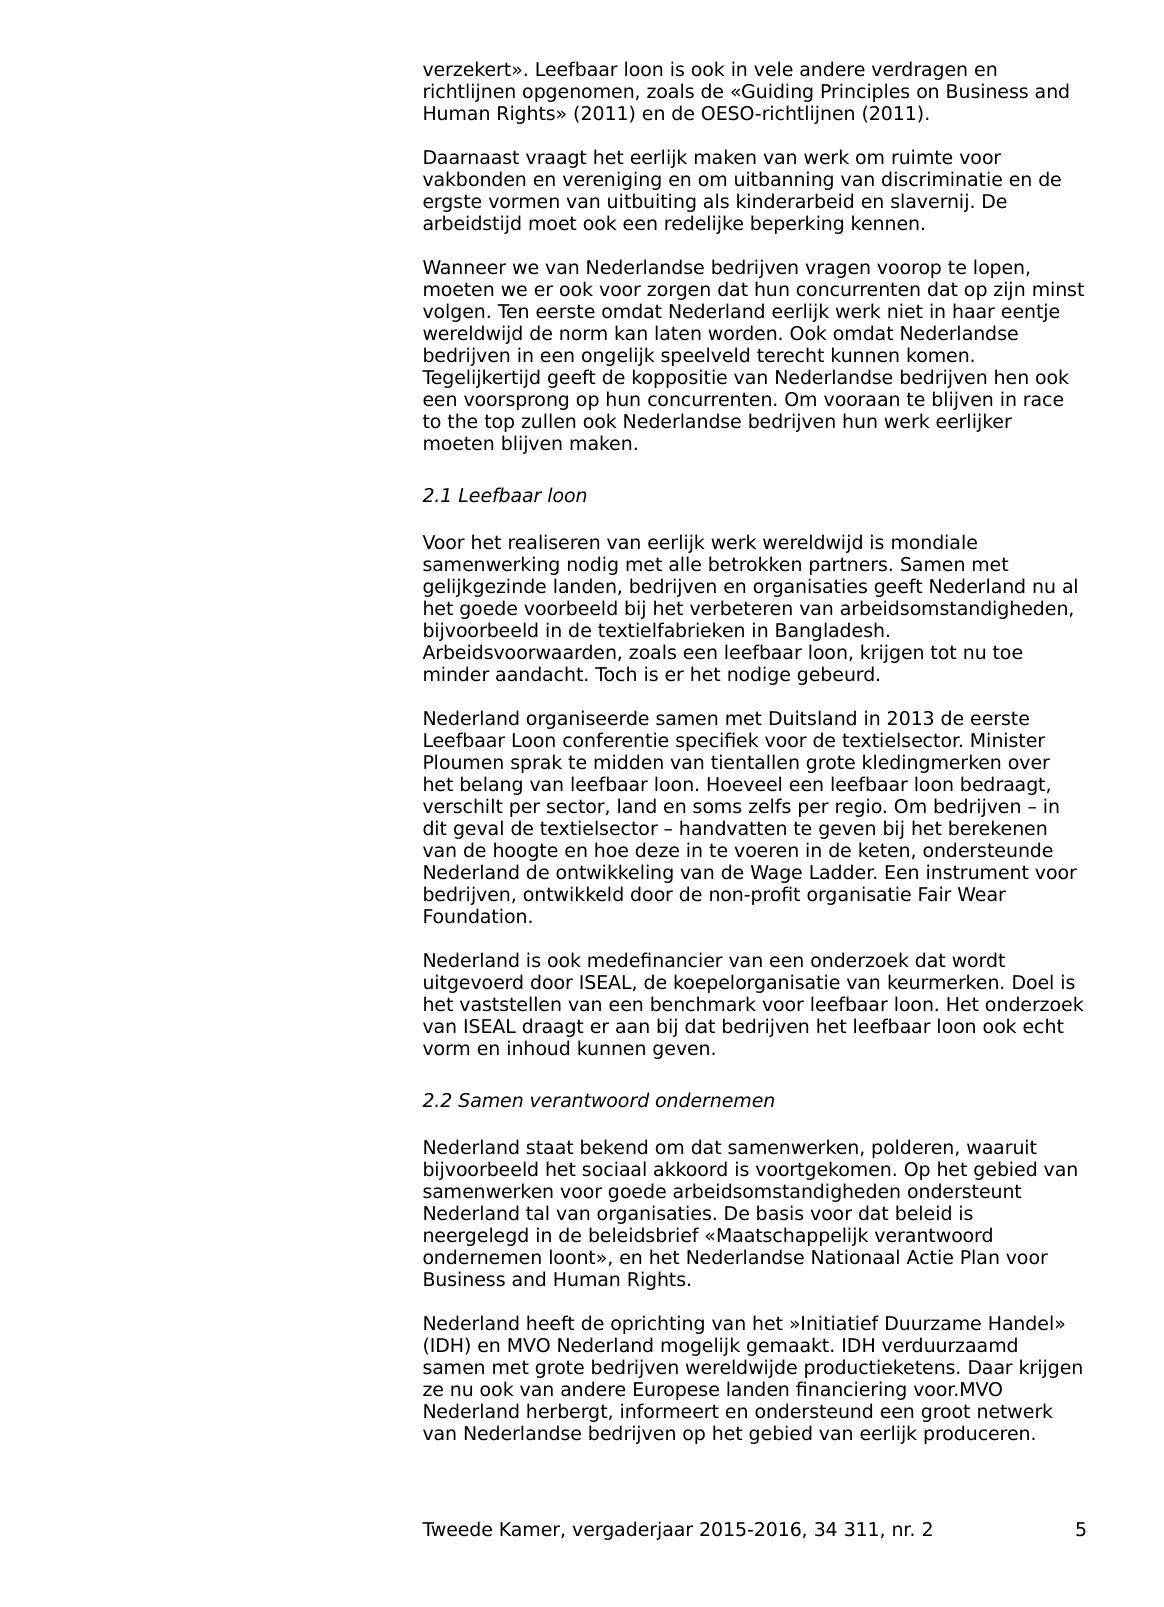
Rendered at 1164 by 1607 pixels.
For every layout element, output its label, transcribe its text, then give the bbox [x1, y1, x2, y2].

text Daarnaast vraagt het eerlijk maken van werk om ruimte voor vakbonden en vereniging en om uitbanning van discriminatie en de ergste vormen van uitbuiting als kinderarbeid en slavernij. De arbeidstijd moet ook een redelijke beperking kennen. [422, 147, 1087, 235]
text Nederland staat bekend om dat samenwerken, polderen, waaruit bijvoorbeeld het sociaal akkoord is voortgekomen. Op het gebied van samenwerken voor goede arbeidsomstandigheden ondersteunt Nederland tal van organisaties. De basis voor dat beleid is neergelegd in de beleidsbrief «Maatschappelijk verantwoord ondernemen loont», en het Nederlandse Nationaal Actie Plan voor Business and Human Rights. [422, 1137, 1087, 1291]
subtitle 2.1 Leefbaar loon [422, 485, 1087, 507]
text Nederland is ook medefinancier van een onderzoek dat wordt uitgevoerd door ISEAL, de koepelorganisatie van keurmerken. Doel is het vaststellen van een benchmark voor leefbaar loon. Het onderzoek van ISEAL draagt er aan bij dat bedrijven het leefbaar loon ook echt vorm en inhoud kunnen geven. [422, 950, 1087, 1060]
text Nederland organiseerde samen met Duitsland in 2013 de eerste Leefbaar Loon conferentie specifiek voor de textielsector. Minister Ploumen sprak te midden van tientallen grote kledingmerken over het belang van leefbaar loon. Hoeveel een leefbaar loon bedraagt, verschilt per sector, land en soms zelfs per regio. Om bedrijven – in dit geval de textielsector – handvatten te geven bij het berekenen van de hoogte en hoe deze in te voeren in de keten, ondersteunde Nederland de ontwikkeling van de Wage Ladder. Een instrument voor bedrijven, ontwikkeld door de non-profit organisatie Fair Wear Foundation. [422, 708, 1087, 928]
text verzekert». Leefbaar loon is ook in vele andere verdragen en richtlijnen opgenomen, zoals de «Guiding Principles on Business and Human Rights» (2011) en de OESO-richtlijnen (2011). [422, 59, 1087, 125]
subtitle 2.2 Samen verantwoord ondernemen [422, 1090, 1087, 1112]
text Nederland heeft de oprichting van het »Initiatief Duurzame Handel» (IDH) en MVO Nederland mogelijk gemaakt. IDH verduurzaamd samen met grote bedrijven wereldwijde productieketens. Daar krijgen ze nu ook van andere Europese landen financiering voor.MVO Nederland herbergt, informeert en ondersteund een groot netwerk van Nederlandse bedrijven op het gebied van eerlijk produceren. [422, 1313, 1087, 1445]
text Wanneer we van Nederlandse bedrijven vragen voorop te lopen, moeten we er ook voor zorgen dat hun concurrenten dat op zijn minst volgen. Ten eerste omdat Nederland eerlijk werk niet in haar eentje wereldwijd de norm kan laten worden. Ook omdat Nederlandse bedrijven in een ongelijk speelveld terecht kunnen komen. Tegelijkertijd geeft de koppositie van Nederlandse bedrijven hen ook een voorsprong op hun concurrenten. Om vooraan te blijven in race to the top zullen ook Nederlandse bedrijven hun werk eerlijker moeten blijven maken. [422, 257, 1087, 455]
text Voor het realiseren van eerlijk werk wereldwijd is mondiale samenwerking nodig met alle betrokken partners. Samen met gelijkgezinde landen, bedrijven en organisaties geeft Nederland nu al het goede voorbeeld bij het verbeteren van arbeidsomstandigheden, bijvoorbeeld in de textielfabrieken in Bangladesh. Arbeidsvoorwaarden, zoals een leefbaar loon, krijgen tot nu toe minder aandacht. Toch is er het nodige gebeurd. [422, 532, 1087, 686]
